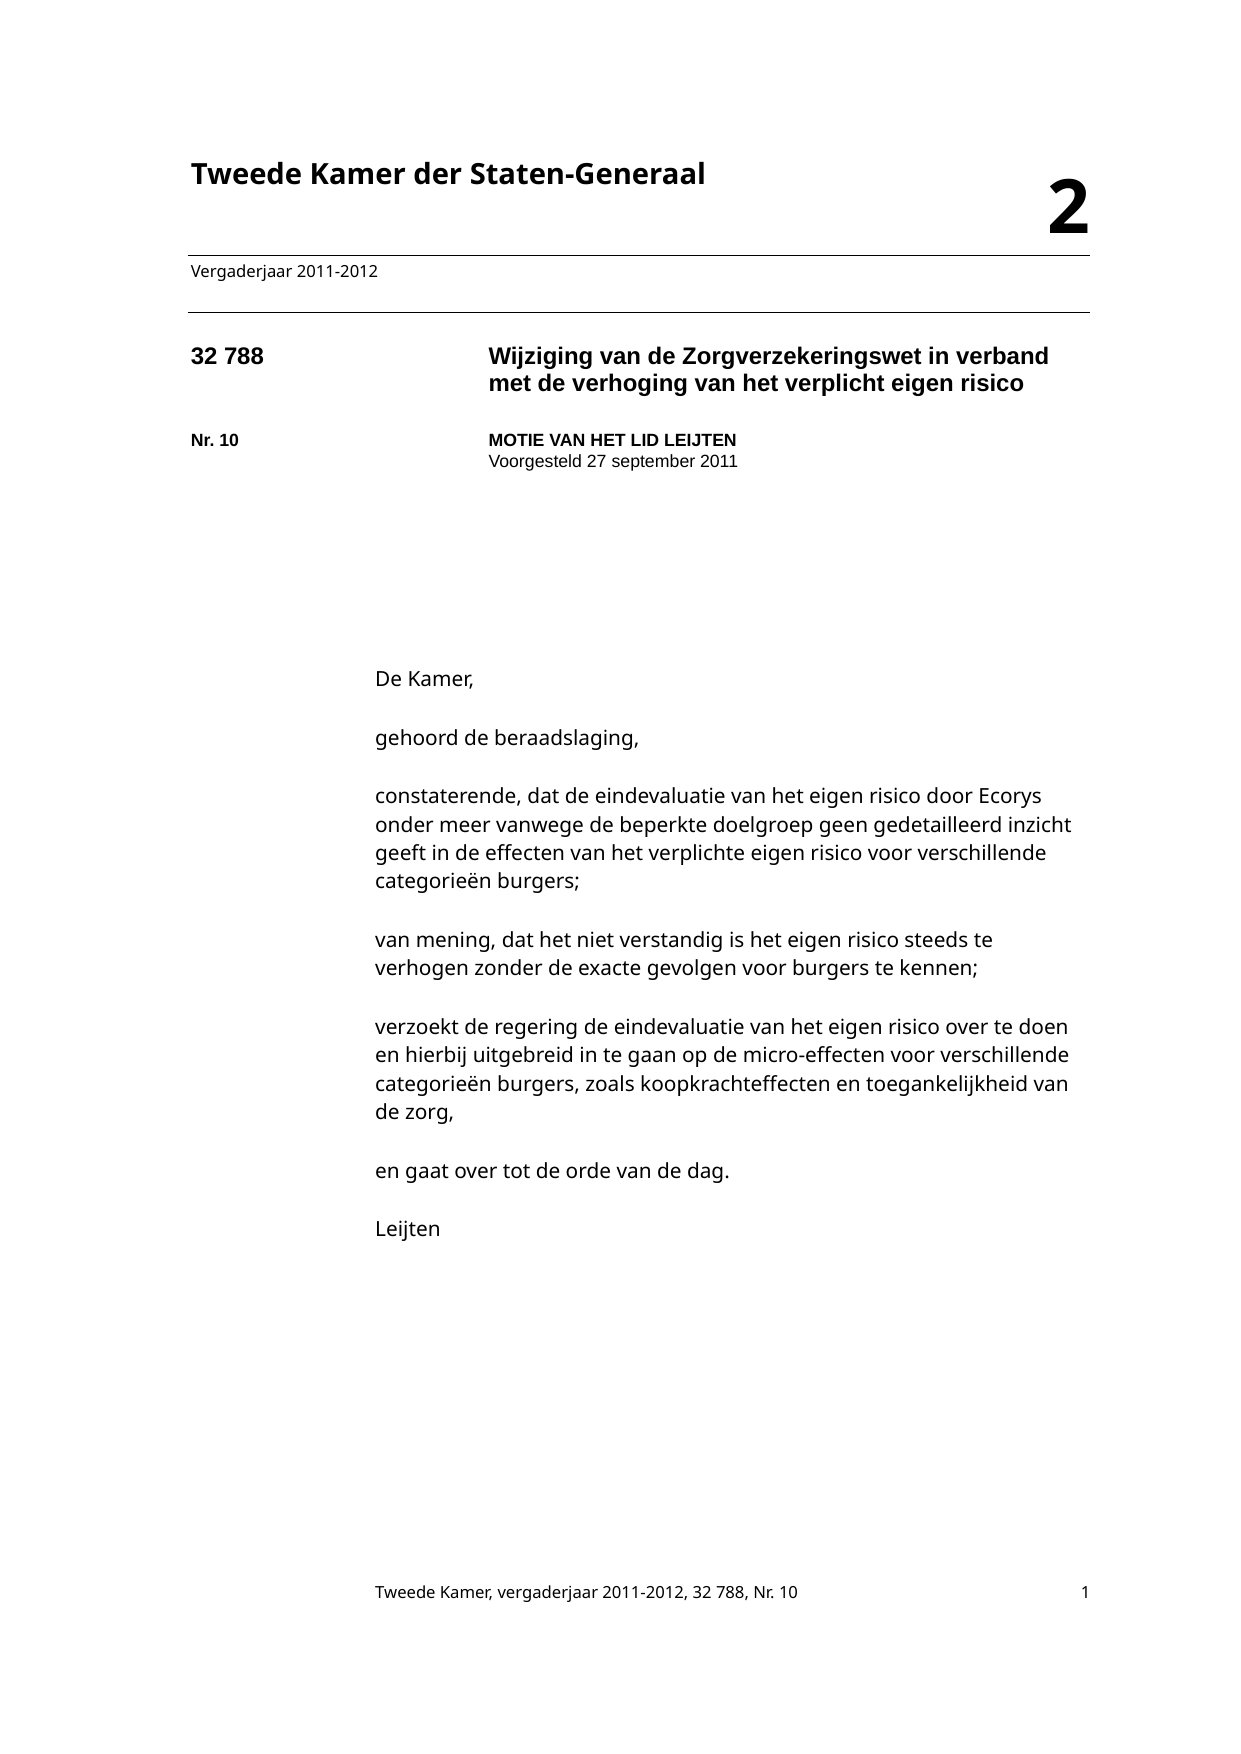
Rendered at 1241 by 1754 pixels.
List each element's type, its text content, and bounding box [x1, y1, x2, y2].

text Leijten [375, 1214, 1090, 1243]
text De Kamer, [375, 664, 1090, 693]
table_cell [485, 256, 1090, 312]
table_header Tweede Kamer der Staten-Generaal [188, 150, 909, 255]
table_cell 32 788 [188, 339, 485, 427]
text verzoekt de regering de eindevaluatie van het eigen risico over te doen en hierbij uitgebreid in te gaan op de micro-effecten voor verschillende categorieën burgers, zoals koopkrachteffecten en toegankelijkheid van de zorg, [375, 1012, 1090, 1126]
table_cell [485, 313, 1090, 339]
text gehoord de beraadslaging, [375, 723, 1090, 751]
text constaterende, dat de eindevaluatie van het eigen risico door Ecorys onder meer vanwege de beperkte doelgroep geen gedetailleerd inzicht geeft in de effecten van het verplichte eigen risico voor verschillende categorieën burgers; [375, 781, 1090, 895]
table_cell [188, 313, 485, 339]
table_cell Wijziging van de Zorgverzekeringswet in verband met de verhoging van het verplicht eigen risico [485, 339, 1090, 427]
text van mening, dat het niet verstandig is het eigen risico steeds te verhogen zonder de exacte gevolgen voor burgers te kennen; [375, 925, 1090, 982]
table_header 2 [910, 150, 1090, 255]
table_cell Vergaderjaar 2011-2012 [188, 256, 485, 312]
text en gaat over tot de orde van de dag. [375, 1156, 1090, 1184]
table_cell Nr. 10 [188, 427, 485, 546]
table_cell MOTIE VAN HET LID LEIJTEN Voorgesteld 27 september 2011 [485, 427, 1090, 546]
